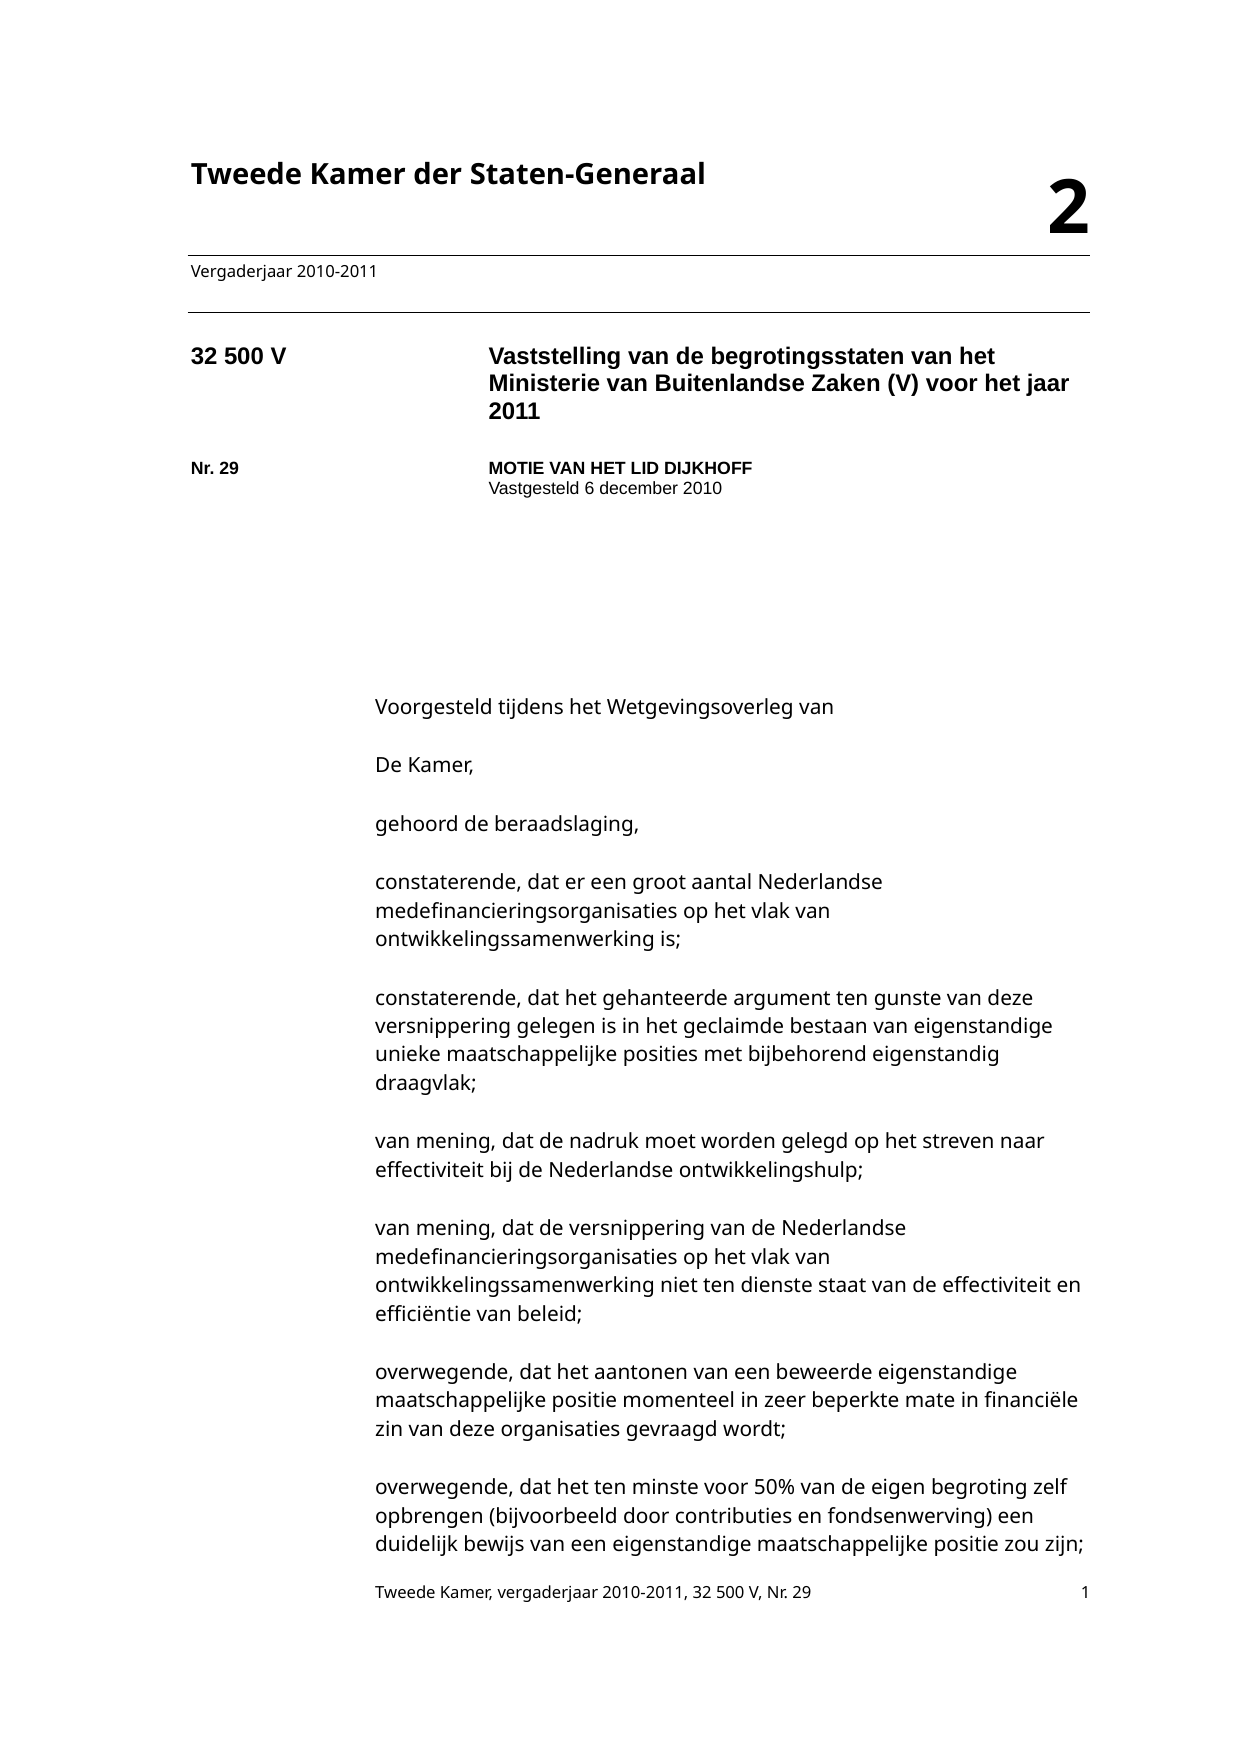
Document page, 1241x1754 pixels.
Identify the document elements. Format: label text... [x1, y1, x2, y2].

table_cell Vergaderjaar 2010-2011 [188, 256, 485, 312]
text van mening, dat de versnippering van de Nederlandse medefinancieringsorganisaties op het vlak van ontwikkelingssamenwerking niet ten dienste staat van de effectiviteit en efficiëntie van beleid; [375, 1213, 1090, 1327]
text De Kamer, [375, 751, 1090, 779]
text gehoord de beraadslaging, [375, 809, 1090, 837]
table_cell [188, 313, 485, 339]
text overwegende, dat het aantonen van een beweerde eigenstandige maatschappelijke positie momenteel in zeer beperkte mate in financiële zin van deze organisaties gevraagd wordt; [375, 1357, 1090, 1442]
table_cell Vaststelling van de begrotingsstaten van het Ministerie van Buitenlandse Zaken (V) voor het jaar 2011 [485, 339, 1090, 454]
table_cell MOTIE VAN HET LID DIJKHOFF Vastgesteld 6 december 2010 [485, 455, 1090, 573]
text van mening, dat de nadruk moet worden gelegd op het streven naar effectiviteit bij de Nederlandse ontwikkelingshulp; [375, 1126, 1090, 1183]
table_cell 32 500 V [188, 339, 485, 454]
table_cell Nr. 29 [188, 455, 485, 573]
text Voorgesteld tijdens het Wetgevingsoverleg van [375, 692, 1090, 721]
table_cell [485, 256, 1090, 312]
table_header Tweede Kamer der Staten-Generaal [188, 150, 909, 255]
text overwegende, dat het ten minste voor 50% van de eigen begroting zelf opbrengen (bijvoorbeeld door contributies en fondsenwerving) een duidelijk bewijs van een eigenstandige maatschappelijke positie zou zijn; [375, 1472, 1090, 1558]
text constaterende, dat er een groot aantal Nederlandse medefinancieringsorganisaties op het vlak van ontwikkelingssamenwerking is; [375, 867, 1090, 953]
table_cell [485, 313, 1090, 339]
table_header 2 [910, 150, 1090, 255]
text constaterende, dat het gehanteerde argument ten gunste van deze versnippering gelegen is in het geclaimde bestaan van eigenstandige unieke maatschappelijke posities met bijbehorend eigenstandig draagvlak; [375, 983, 1090, 1096]
